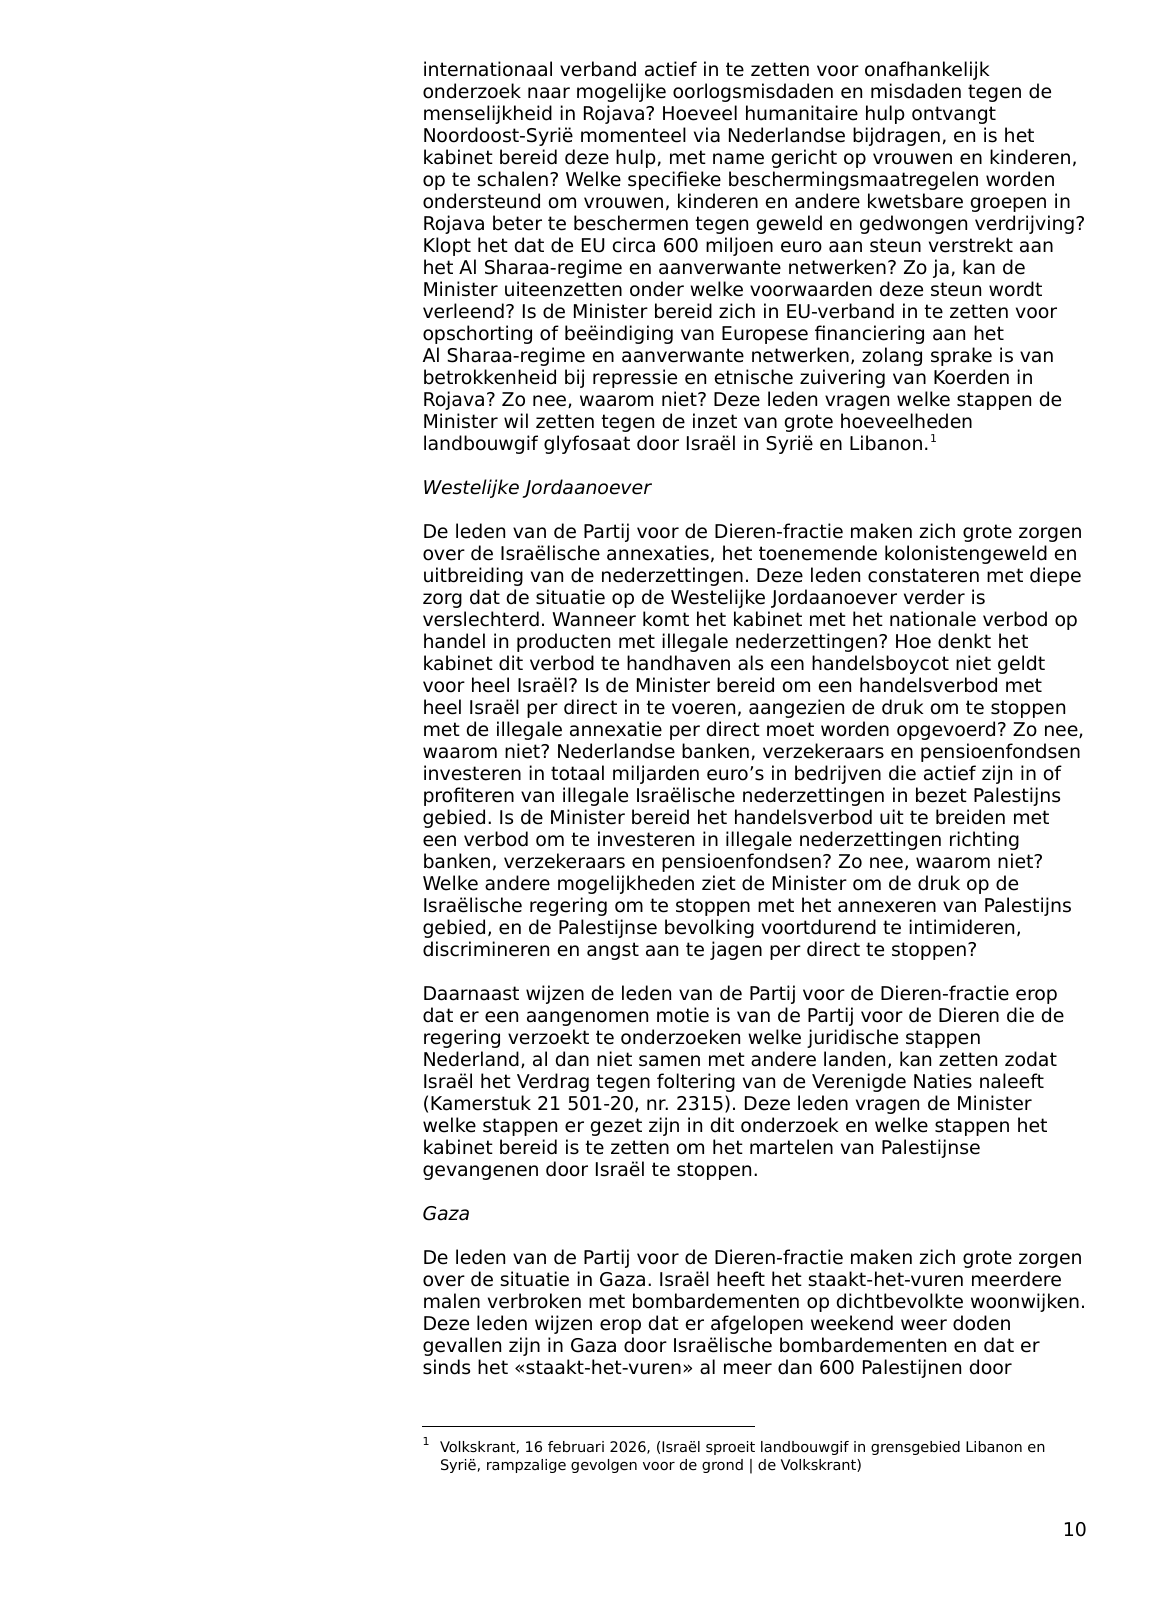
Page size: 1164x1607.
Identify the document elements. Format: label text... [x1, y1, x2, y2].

text Daarnaast wijzen de leden van de Partij voor de Dieren-fractie erop dat er een aangenomen motie is van de Partij voor de Dieren die de regering verzoekt te onderzoeken welke juridische stappen Nederland, al dan niet samen met andere landen, kan zetten zodat Israël het Verdrag tegen foltering van de Verenigde Naties naleeft (Kamerstuk 21 501-20, nr. 2315). Deze leden vragen de Minister welke stappen er gezet zijn in dit onderzoek en welke stappen het kabinet bereid is te zetten om het martelen van Palestijnse gevangenen door Israël te stoppen. [422, 983, 1087, 1181]
text De leden van de Partij voor de Dieren-fractie maken zich grote zorgen over de situatie in Gaza. Israël heeft het staakt-het-vuren meerdere malen verbroken met bombardementen op dichtbevolkte woonwijken. Deze leden wijzen erop dat er afgelopen weekend weer doden gevallen zijn in Gaza door Israëlische bombardementen en dat er sinds het «staakt-het-vuren» al meer dan 600 Palestijnen door [422, 1247, 1087, 1379]
text Volkskrant, 16 februari 2026, (Israël sproeit landbouwgif in grensgebied Libanon en Syrië, rampzalige gevolgen voor de grond | de Volkskrant) [422, 1435, 1087, 1474]
subtitle Westelijke Jordaanoever [422, 477, 1087, 499]
text De leden van de Partij voor de Dieren-fractie maken zich grote zorgen over de Israëlische annexaties, het toenemende kolonistengeweld en uitbreiding van de nederzettingen. Deze leden constateren met diepe zorg dat de situatie op de Westelijke Jordaanoever verder is verslechterd. Wanneer komt het kabinet met het nationale verbod op handel in producten met illegale nederzettingen? Hoe denkt het kabinet dit verbod te handhaven als een handelsboycot niet geldt voor heel Israël? Is de Minister bereid om een handelsverbod met heel Israël per direct in te voeren, aangezien de druk om te stoppen met de illegale annexatie per direct moet worden opgevoerd? Zo nee, waarom niet? Nederlandse banken, verzekeraars en pensioenfondsen investeren in totaal miljarden euro’s in bedrijven die actief zijn in of profiteren van illegale Israëlische nederzettingen in bezet Palestijns gebied. Is de Minister bereid het handelsverbod uit te breiden met een verbod om te investeren in illegale nederzettingen richting banken, verzekeraars en pensioenfondsen? Zo nee, waarom niet? Welke andere mogelijkheden ziet de Minister om de druk op de Israëlische regering om te stoppen met het annexeren van Palestijns gebied, en de Palestijnse bevolking voortdurend te intimideren, discrimineren en angst aan te jagen per direct te stoppen? [422, 521, 1087, 961]
text internationaal verband actief in te zetten voor onafhankelijk onderzoek naar mogelijke oorlogsmisdaden en misdaden tegen de menselijkheid in Rojava? Hoeveel humanitaire hulp ontvangt Noordoost-Syrië momenteel via Nederlandse bijdragen, en is het kabinet bereid deze hulp, met name gericht op vrouwen en kinderen, op te schalen? Welke specifieke beschermingsmaatregelen worden ondersteund om vrouwen, kinderen en andere kwetsbare groepen in Rojava beter te beschermen tegen geweld en gedwongen verdrijving? Klopt het dat de EU circa 600 miljoen euro aan steun verstrekt aan het Al Sharaa-regime en aanverwante netwerken? Zo ja, kan de Minister uiteenzetten onder welke voorwaarden deze steun wordt verleend? Is de Minister bereid zich in EU-verband in te zetten voor opschorting of beëindiging van Europese financiering aan het Al Sharaa-regime en aanverwante netwerken, zolang sprake is van betrokkenheid bij repressie en etnische zuivering van Koerden in Rojava? Zo nee, waarom niet? Deze leden vragen welke stappen de Minister wil zetten tegen de inzet van grote hoeveelheden landbouwgif glyfosaat door Israël in Syrië en Libanon. [422, 59, 1087, 455]
subtitle Gaza [422, 1203, 1087, 1225]
